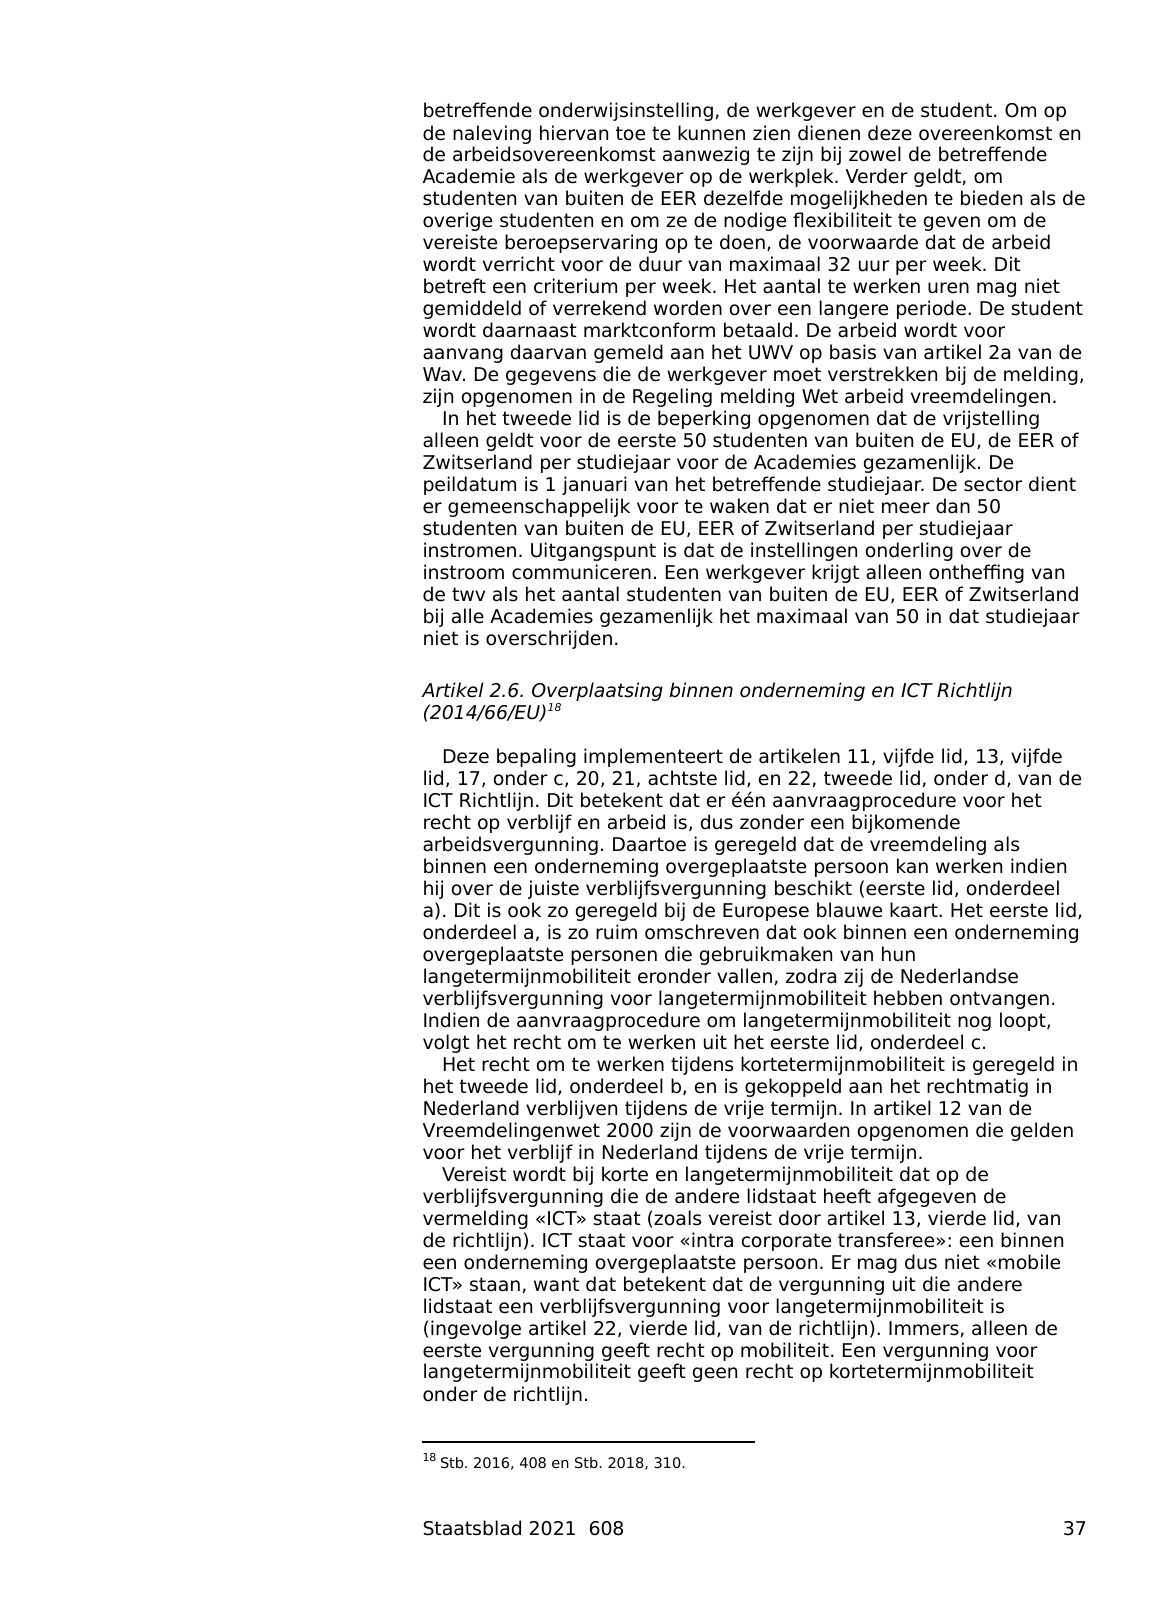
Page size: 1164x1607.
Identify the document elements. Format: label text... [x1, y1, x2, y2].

text Het recht om te werken tijdens kortetermijnmobiliteit is geregeld in het tweede lid, onderdeel b, en is gekoppeld aan het rechtmatig in Nederland verblijven tijdens de vrije termijn. In artikel 12 van de Vreemdelingenwet 2000 zijn de voorwaarden opgenomen die gelden voor het verblijf in Nederland tijdens de vrije termijn. [422, 1054, 1087, 1164]
text In het tweede lid is de beperking opgenomen dat de vrijstelling alleen geldt voor de eerste 50 studenten van buiten de EU, de EER of Zwitserland per studiejaar voor de Academies gezamenlijk. De peildatum is 1 januari van het betreffende studiejaar. De sector dient er gemeenschappelijk voor te waken dat er niet meer dan 50 studenten van buiten de EU, EER of Zwitserland per studiejaar instromen. Uitgangspunt is dat de instellingen onderling over de instroom communiceren. Een werkgever krijgt alleen ontheffing van de twv als het aantal studenten van buiten de EU, EER of Zwitserland bij alle Academies gezamenlijk het maximaal van 50 in dat studiejaar niet is overschrijden. [422, 408, 1087, 650]
text Deze bepaling implementeert de artikelen 11, vijfde lid, 13, vijfde lid, 17, onder c, 20, 21, achtste lid, en 22, tweede lid, onder d, van de ICT Richtlijn. Dit betekent dat er één aanvraagprocedure voor het recht op verblijf en arbeid is, dus zonder een bijkomende arbeidsvergunning. Daartoe is geregeld dat de vreemdeling als binnen een onderneming overgeplaatste persoon kan werken indien hij over de juiste verblijfsvergunning beschikt (eerste lid, onderdeel a). Dit is ook zo geregeld bij de Europese blauwe kaart. Het eerste lid, onderdeel a, is zo ruim omschreven dat ook binnen een onderneming overgeplaatste personen die gebruikmaken van hun langetermijnmobiliteit eronder vallen, zodra zij de Nederlandse verblijfsvergunning voor langetermijnmobiliteit hebben ontvangen. Indien de aanvraagprocedure om langetermijnmobiliteit nog loopt, volgt het recht om te werken uit het eerste lid, onderdeel c. [422, 746, 1087, 1054]
text betreffende onderwijsinstelling, de werkgever en de student. Om op de naleving hiervan toe te kunnen zien dienen deze overeenkomst en de arbeidsovereenkomst aanwezig te zijn bij zowel de betreffende Academie als de werkgever op de werkplek. Verder geldt, om studenten van buiten de EER dezelfde mogelijkheden te bieden als de overige studenten en om ze de nodige flexibiliteit te geven om de vereiste beroepservaring op te doen, de voorwaarde dat de arbeid wordt verricht voor de duur van maximaal 32 uur per week. Dit betreft een criterium per week. Het aantal te werken uren mag niet gemiddeld of verrekend worden over een langere periode. De student wordt daarnaast marktconform betaald. De arbeid wordt voor aanvang daarvan gemeld aan het UWV op basis van artikel 2a van de Wav. De gegevens die de werkgever moet verstrekken bij de melding, zijn opgenomen in de Regeling melding Wet arbeid vreemdelingen. [422, 100, 1087, 408]
text Vereist wordt bij korte en langetermijnmobiliteit dat op de verblijfsvergunning die de andere lidstaat heeft afgegeven de vermelding «ICT» staat (zoals vereist door artikel 13, vierde lid, van de richtlijn). ICT staat voor «intra corporate transferee»: een binnen een onderneming overgeplaatste persoon. Er mag dus niet «mobile ICT» staan, want dat betekent dat de vergunning uit die andere lidstaat een verblijfsvergunning voor langetermijnmobiliteit is (ingevolge artikel 22, vierde lid, van de richtlijn). Immers, alleen de eerste vergunning geeft recht op mobiliteit. Een vergunning voor langetermijnmobiliteit geeft geen recht op kortetermijnmobiliteit onder de richtlijn. [422, 1164, 1087, 1405]
text Stb. 2016, 408 en Stb. 2018, 310. [422, 1451, 1087, 1473]
subtitle Artikel 2.6. Overplaatsing binnen onderneming en ICT Richtlijn (2014/66/EU) [422, 680, 1087, 724]
